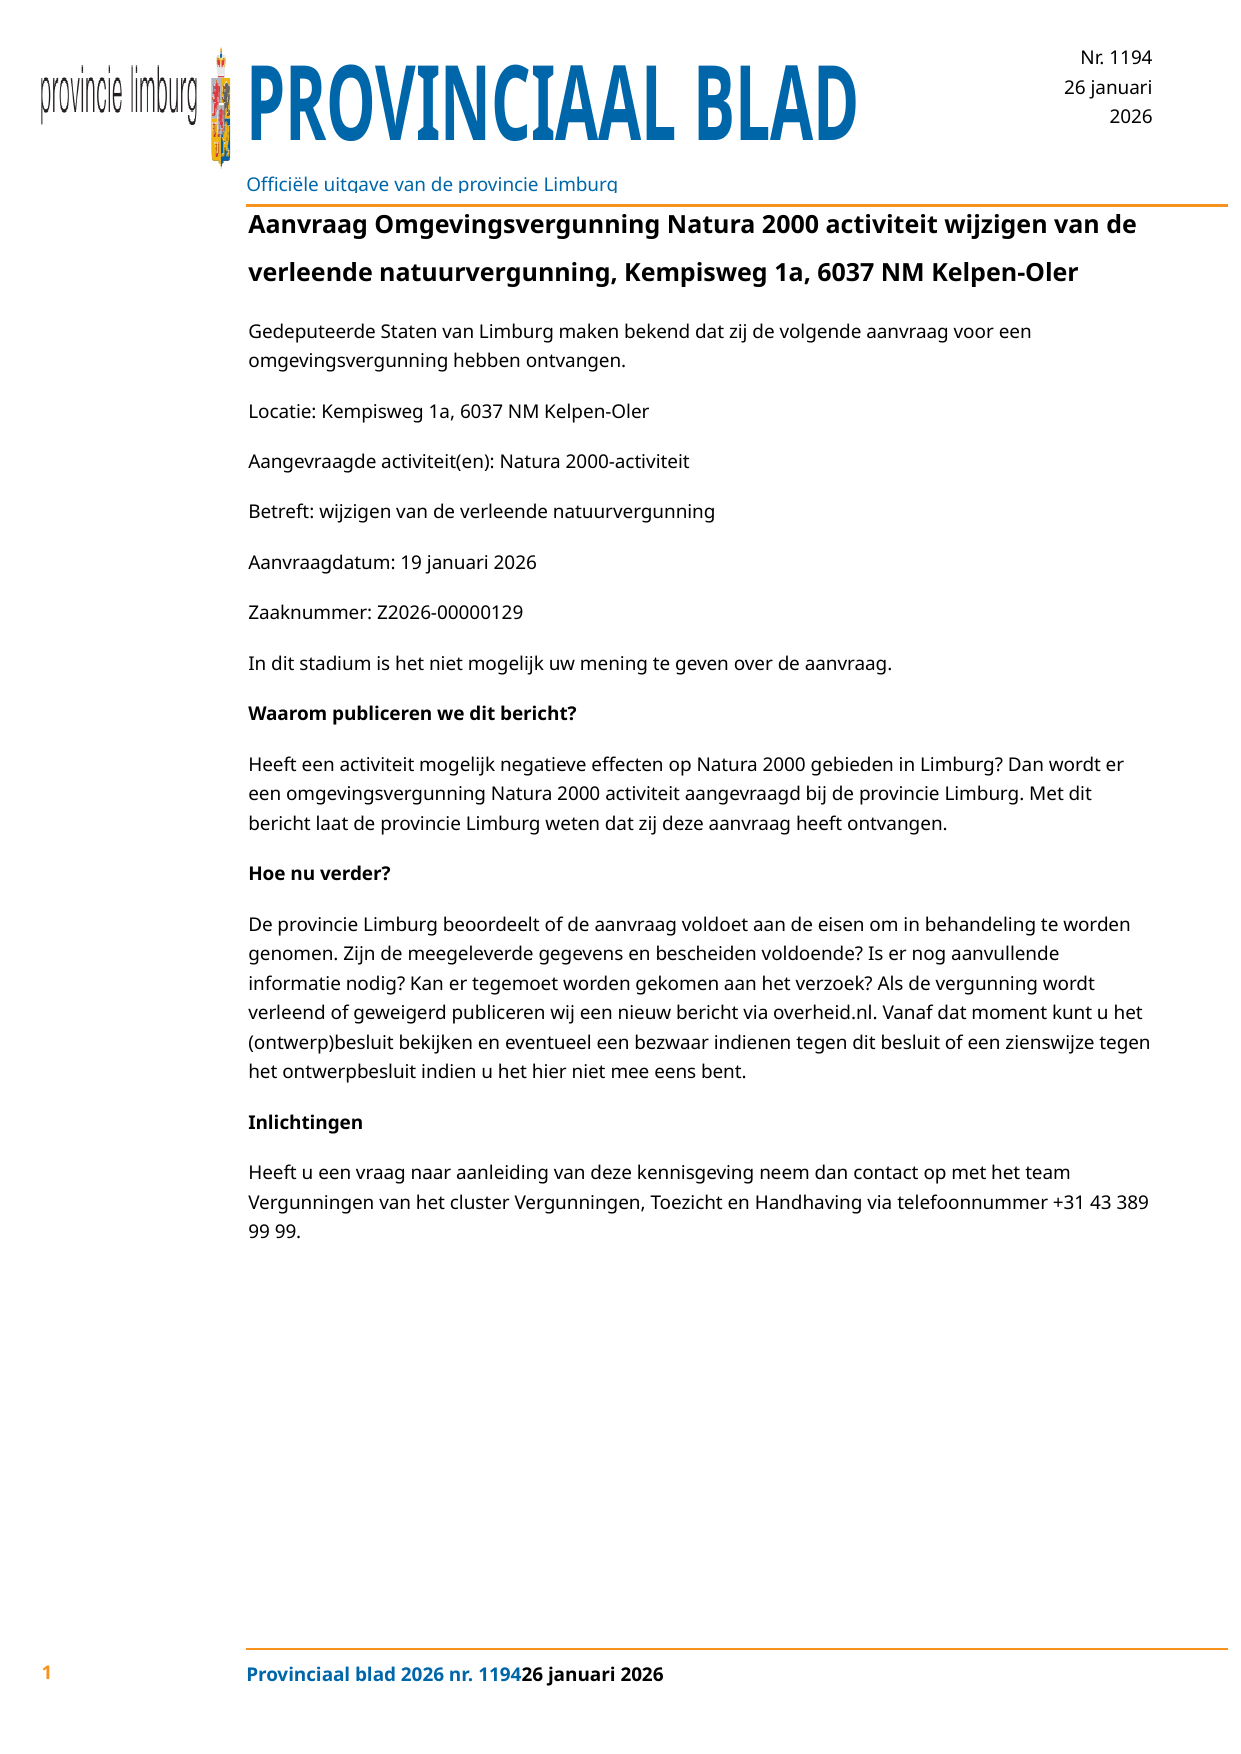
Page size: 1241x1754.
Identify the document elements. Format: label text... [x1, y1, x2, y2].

picture [41, 47, 231, 172]
text Aanvraag Omgevingsvergunning Natura 2000 activiteit wijzigen van de verleende natuurvergunning, Kempisweg 1a, 6037 NM Kelpen-Oler [248, 207, 1152, 288]
text Waarom publiceren we dit bericht? [248, 700, 1152, 726]
text Heeft u een vraag naar aanleiding van deze kennisgeving neem dan contact op met het team Vergunningen van het cluster Vergunningen, Toezicht en Handhaving via telefoonnummer +31 43 389 99 99. [248, 1159, 1152, 1244]
text Locatie: Kempisweg 1a, 6037 NM Kelpen-Oler [248, 398, 1152, 424]
text In dit stadium is het niet mogelijk uw mening te geven over de aanvraag. [248, 650, 1152, 676]
text Betreft: wijzigen van de verleende natuurvergunning [248, 499, 1152, 524]
text Aangevraagde activiteit(en): Natura 2000-activiteit [248, 448, 1152, 474]
text Hoe nu verder? [248, 860, 1152, 886]
text Aanvraagdatum: 19 januari 2026 [248, 549, 1152, 575]
text Zaaknummer: Z2026-00000129 [248, 599, 1152, 625]
text Inlichtingen [248, 1109, 1152, 1135]
text De provincie Limburg beoordeelt of de aanvraag voldoet aan de eisen om in behandeling te worden genomen. Zijn de meegeleverde gegevens en bescheiden voldoende? Is er nog aanvullende informatie nodig? Kan er tegemoet worden gekomen aan het verzoek? Als de vergunning wordt verleend of geweigerd publiceren wij een nieuw bericht via overheid.nl. Vanaf dat moment kunt u het (ontwerp)besluit bekijken en eventueel een bezwaar indienen tegen dit besluit of een zienswijze tegen het ontwerpbesluit indien u het hier niet mee eens bent. [248, 911, 1152, 1084]
text Gedeputeerde Staten van Limburg maken bekend dat zij de volgende aanvraag voor een omgevingsvergunning hebben ontvangen. [248, 318, 1152, 373]
text Heeft een activiteit mogelijk negatieve effecten op Natura 2000 gebieden in Limburg? Dan wordt er een omgevingsvergunning Natura 2000 activiteit aangevraagd bij de provincie Limburg. Met dit bericht laat de provincie Limburg weten dat zij deze aanvraag heeft ontvangen. [248, 751, 1152, 836]
